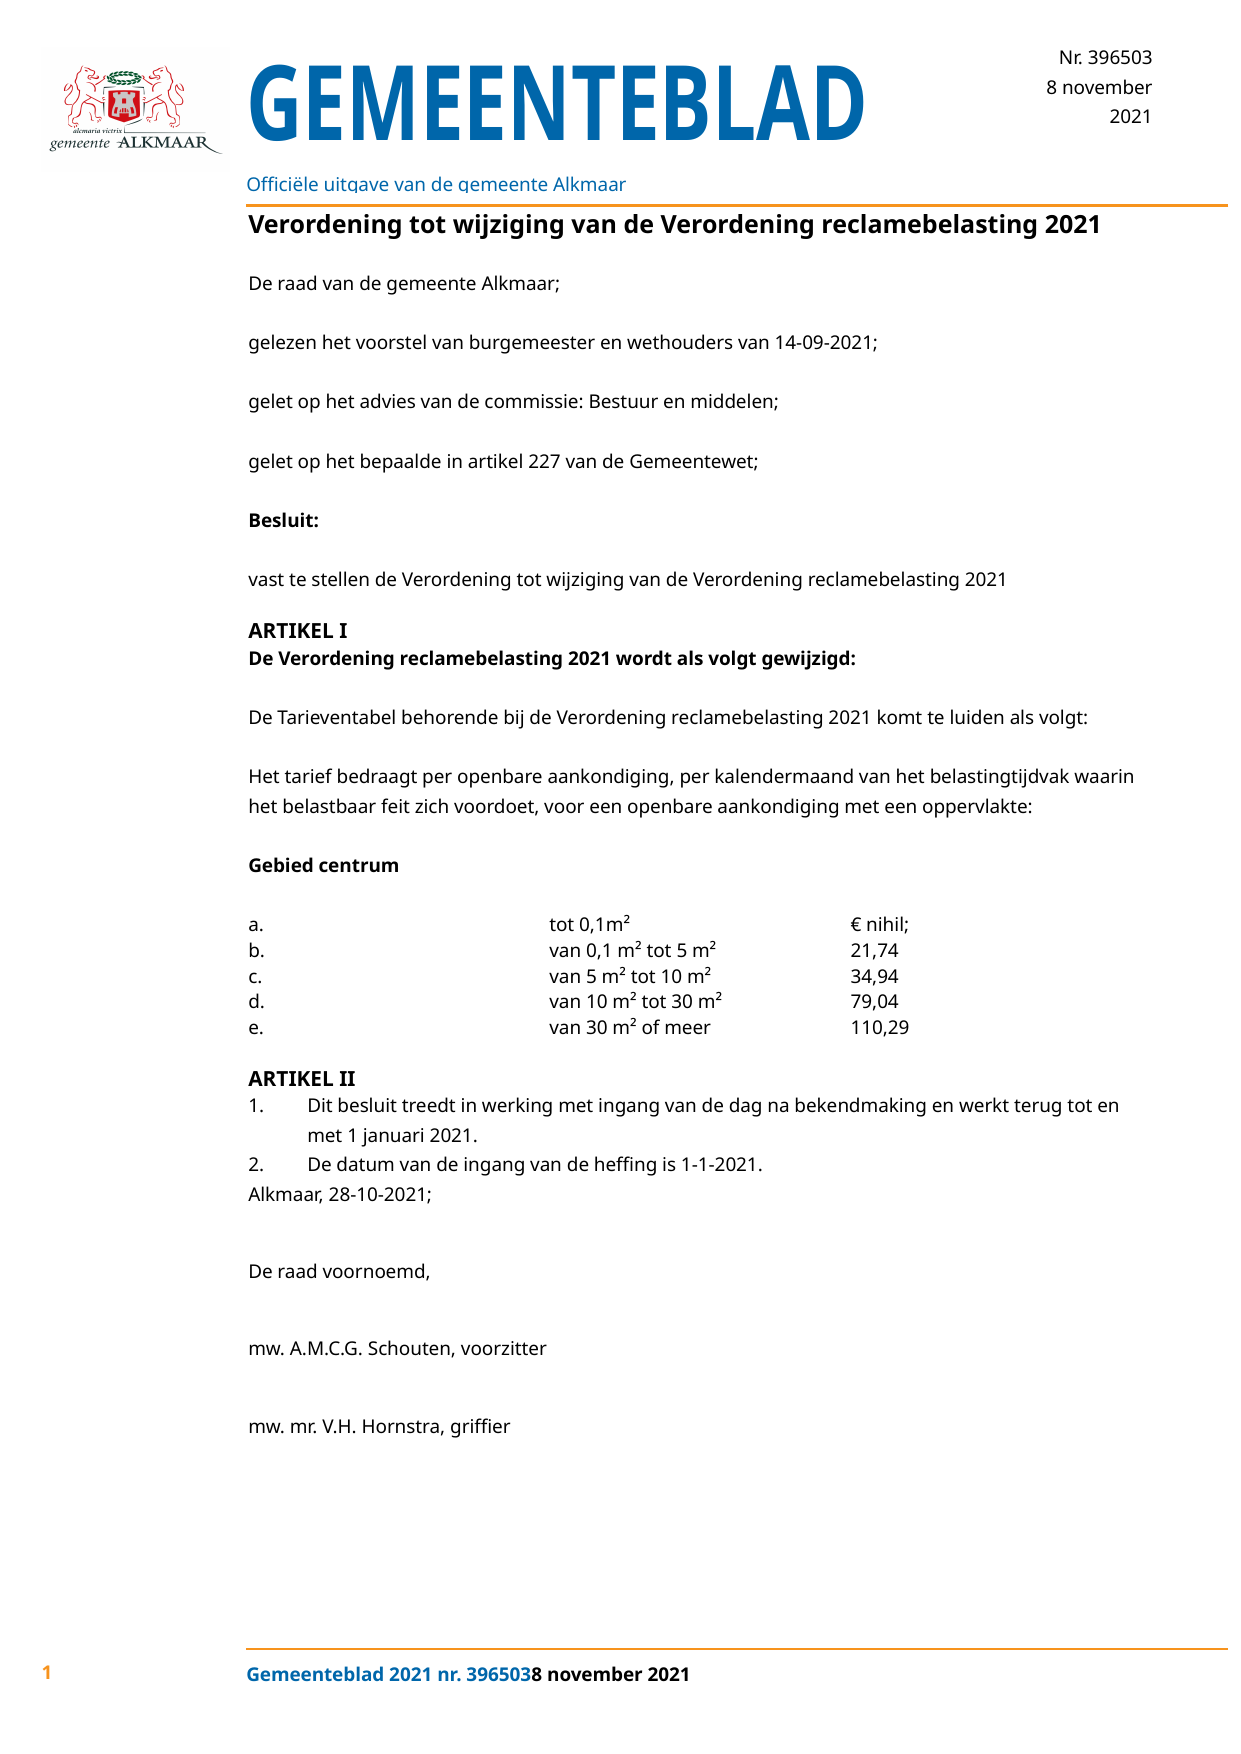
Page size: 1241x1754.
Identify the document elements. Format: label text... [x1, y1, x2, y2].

table_cell 79,04 [850, 989, 1152, 1014]
text ARTIKEL II [248, 1064, 1152, 1092]
table_cell van 30 m² of meer [549, 1014, 850, 1040]
table_cell c. [248, 963, 549, 988]
table_header tot 0,1m² [549, 911, 850, 937]
text Het tarief bedraagt per openbare aankondiging, per kalendermaand van het belastingtijdvak waarin het belastbaar feit zich voordoet, voor een openbare aankondiging met een oppervlakte: [248, 763, 1152, 819]
table_cell 34,94 [850, 963, 1152, 988]
text ARTIKEL I [248, 617, 1152, 645]
text gelezen het voorstel van burgemeester en wethouders van 14-09-2021; [248, 329, 1152, 355]
text De Verordening reclamebelasting 2021 wordt als volgt gewijzigd: [248, 645, 1152, 671]
table_cell van 0,1 m² tot 5 m² [549, 937, 850, 963]
table_cell van 5 m² tot 10 m² [549, 963, 850, 988]
text Verordening tot wijziging van de Verordening reclamebelasting 2021 [248, 207, 1152, 241]
text Gebied centrum [248, 852, 1152, 878]
list De datum van de ingang van de heffing is 1-1-2021. [248, 1152, 1152, 1177]
text mw. A.M.C.G. Schouten, voorzitter [248, 1336, 1152, 1361]
table_cell 110,29 [850, 1014, 1152, 1040]
list Dit besluit treedt in werking met ingang van de dag na bekendmaking en werkt terug tot en met 1 januari 2021. [248, 1092, 1152, 1148]
table_cell e. [248, 1014, 549, 1040]
table_cell 21,74 [850, 937, 1152, 963]
text vast te stellen de Verordening tot wijziging van de Verordening reclamebelasting 2021 [248, 566, 1152, 592]
text Alkmaar, 28-10-2021; [248, 1181, 1152, 1207]
table_header a. [248, 911, 549, 937]
text Besluit: [248, 507, 1152, 533]
text De raad voornoemd, [248, 1258, 1152, 1284]
text mw. mr. V.H. Hornstra, griffier [248, 1413, 1152, 1438]
text De Tarieventabel behorende bij de Verordening reclamebelasting 2021 komt te luiden als volgt: [248, 704, 1152, 730]
table_cell van 10 m² tot 30 m² [549, 989, 850, 1014]
text gelet op het advies van de commissie: Bestuur en middelen; [248, 389, 1152, 414]
table_cell d. [248, 989, 549, 1014]
text gelet op het bepaalde in artikel 227 van de Gemeentewet; [248, 448, 1152, 473]
picture [41, 47, 231, 172]
text De raad van de gemeente Alkmaar; [248, 270, 1152, 296]
table_header € nihil; [850, 911, 1152, 937]
table_cell b. [248, 937, 549, 963]
